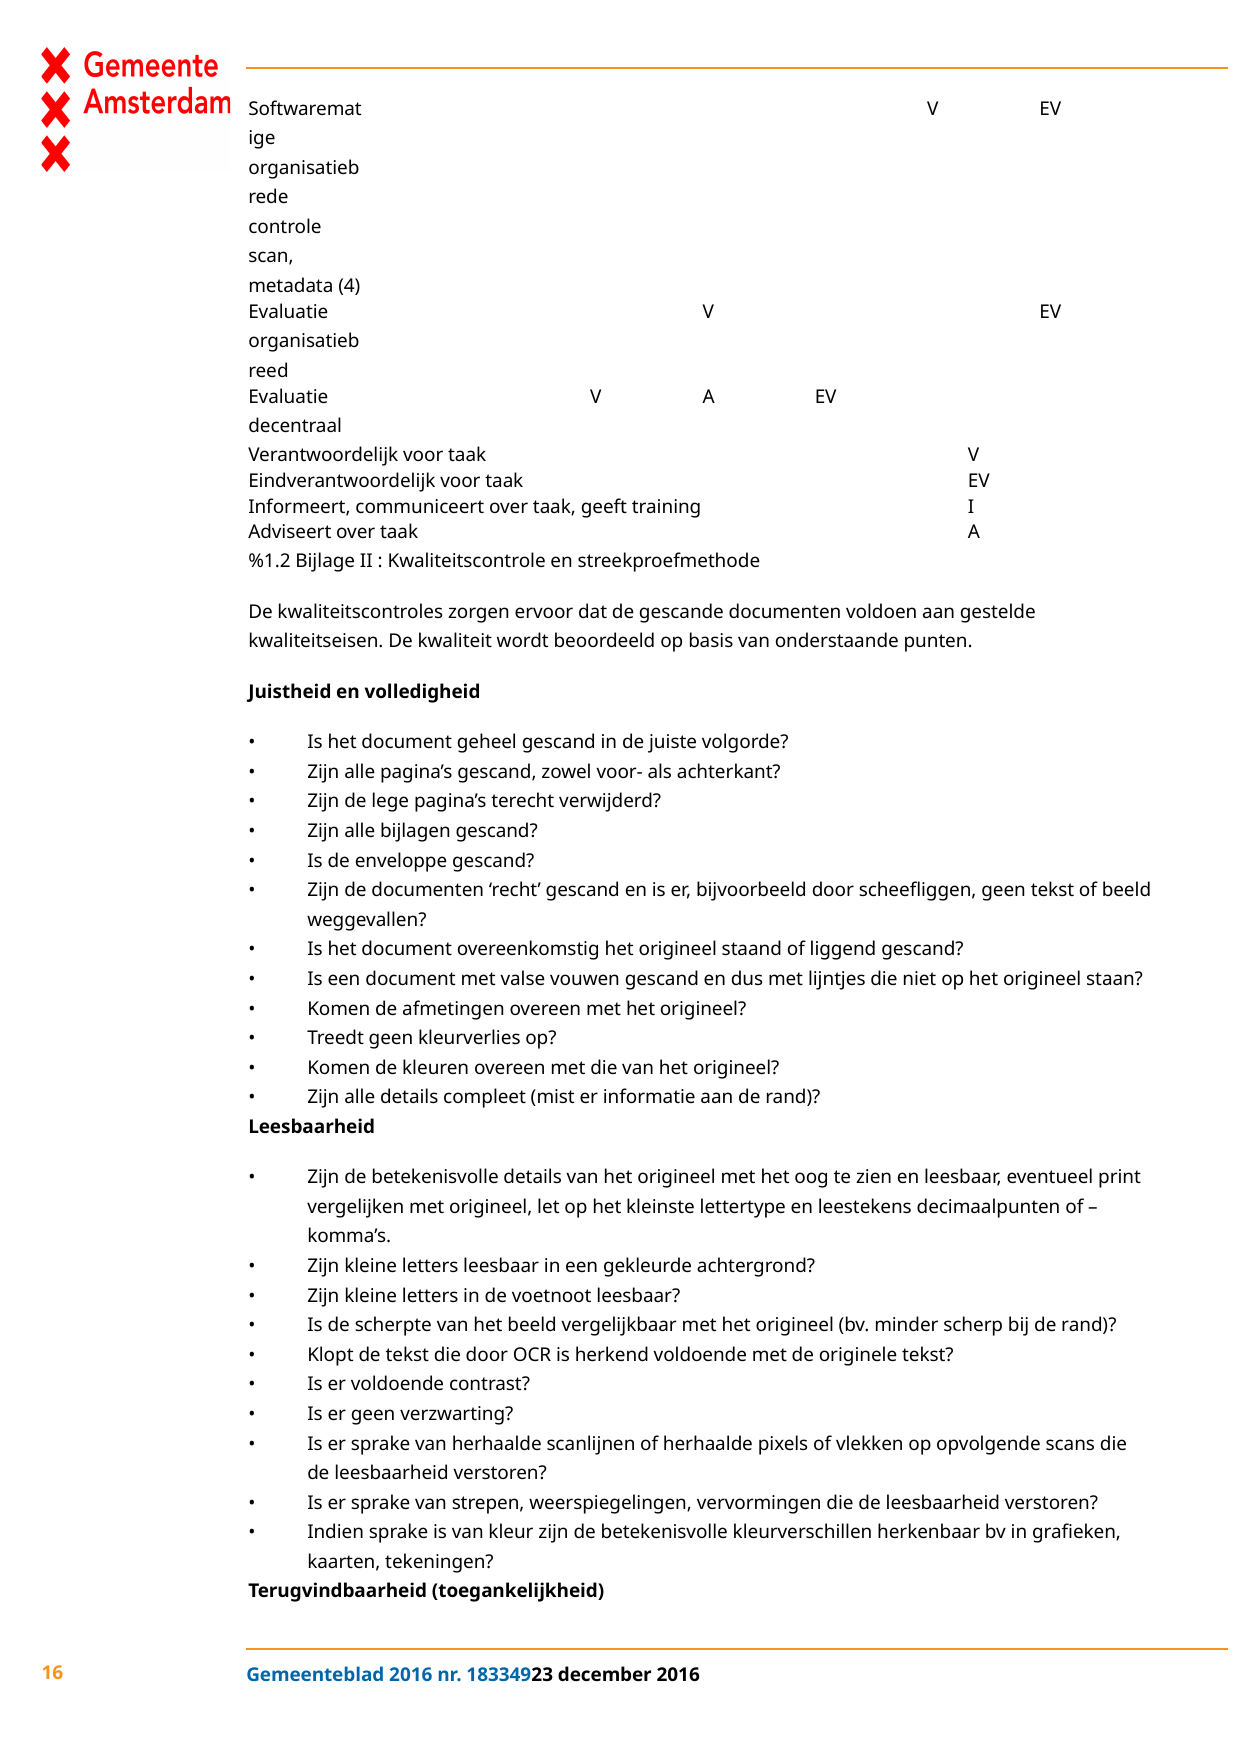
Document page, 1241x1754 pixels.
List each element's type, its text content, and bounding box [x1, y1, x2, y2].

list Zijn de betekenisvolle details van het origineel met het oog te zien en leesbaar, eventueel print vergelijken met origineel, let op het kleinste lettertype en leestekens decimaalpunten of –komma’s. [248, 1163, 1152, 1248]
list Zijn alle bijlagen gescand? [248, 817, 1152, 843]
list Klopt de tekst die door OCR is herkend voldoende met de originele tekst? [248, 1341, 1152, 1367]
table_cell V [590, 383, 702, 438]
text De kwaliteitscontroles zorgen ervoor dat de gescande documenten voldoen aan gestelde kwaliteitseisen. De kwaliteit wordt beoordeeld op basis van onderstaande punten. [248, 598, 1152, 653]
table_cell [590, 95, 702, 298]
table_cell [365, 383, 477, 438]
list Treedt geen kleurverlies op? [248, 1024, 1152, 1050]
table_cell Eindverantwoordelijk voor taak [248, 467, 968, 493]
list Is er voldoende contrast? [248, 1371, 1152, 1396]
text Juistheid en volledigheid [248, 678, 1152, 704]
table_cell Adviseert over taak [248, 519, 968, 544]
table_cell [1039, 383, 1152, 438]
table_cell [927, 383, 1039, 438]
table_cell [815, 298, 927, 383]
table_cell I [968, 493, 1152, 519]
text Leesbaarheid [248, 1113, 1152, 1139]
table_cell EV [1039, 95, 1152, 298]
list Is het document geheel gescand in de juiste volgorde? [248, 728, 1152, 754]
list Is er sprake van strepen, weerspiegelingen, vervormingen die de leesbaarheid verstoren? [248, 1489, 1152, 1515]
table_cell Evaluatie decentraal [248, 383, 365, 438]
table_cell A [968, 519, 1152, 544]
table_cell Informeert, communiceert over taak, geeft training [248, 493, 968, 519]
table_header V [968, 442, 1152, 467]
table_cell Softwarematige organisatiebrede controle scan, metadata (4) [248, 95, 365, 298]
list Komen de kleuren overeen met die van het origineel? [248, 1054, 1152, 1080]
list Indien sprake is van kleur zijn de betekenisvolle kleurverschillen herkenbaar bv in grafieken, kaarten, tekeningen? [248, 1518, 1152, 1574]
table_cell EV [968, 467, 1152, 493]
table_cell [590, 298, 702, 383]
list Komen de afmetingen overeen met het origineel? [248, 995, 1152, 1021]
text %1.2 Bijlage II : Kwaliteitscontrole en streekproefmethode [248, 548, 1152, 573]
table_cell [365, 95, 477, 298]
list Is de scherpte van het beeld vergelijkbaar met het origineel (bv. minder scherp bij de rand)? [248, 1311, 1152, 1337]
list Zijn alle details compleet (mist er informatie aan de rand)? [248, 1083, 1152, 1109]
table_cell EV [1039, 298, 1152, 383]
table_cell [927, 298, 1039, 383]
table_cell V [927, 95, 1039, 298]
list Is de enveloppe gescand? [248, 847, 1152, 873]
list Zijn kleine letters in de voetnoot leesbaar? [248, 1282, 1152, 1308]
list Zijn de documenten ‘recht’ gescand en is er, bijvoorbeeld door scheefliggen, geen tekst of beeld weggevallen? [248, 876, 1152, 932]
table_cell [478, 95, 590, 298]
table_cell [365, 298, 477, 383]
list Is er sprake van herhaalde scanlijnen of herhaalde pixels of vlekken op opvolgende scans die de leesbaarheid verstoren? [248, 1430, 1152, 1485]
list Is een document met valse vouwen gescand en dus met lijntjes die niet op het origineel staan? [248, 965, 1152, 991]
list Zijn alle pagina’s gescand, zowel voor- als achterkant? [248, 758, 1152, 784]
table_cell [478, 298, 590, 383]
text Terugvindbaarheid (toegankelijkheid) [248, 1578, 1152, 1603]
table_header Verantwoordelijk voor taak [248, 442, 968, 467]
list Zijn kleine letters leesbaar in een gekleurde achtergrond? [248, 1252, 1152, 1278]
table_cell [478, 383, 590, 438]
table_cell [702, 95, 814, 298]
table_cell A [702, 383, 814, 438]
picture [41, 47, 231, 172]
table_cell [815, 95, 927, 298]
list Is het document overeenkomstig het origineel staand of liggend gescand? [248, 936, 1152, 961]
table_cell Evaluatie organisatiebreed [248, 298, 365, 383]
list Is er geen verzwarting? [248, 1400, 1152, 1426]
table_cell EV [815, 383, 927, 438]
list Zijn de lege pagina’s terecht verwijderd? [248, 788, 1152, 813]
table_cell V [702, 298, 814, 383]
